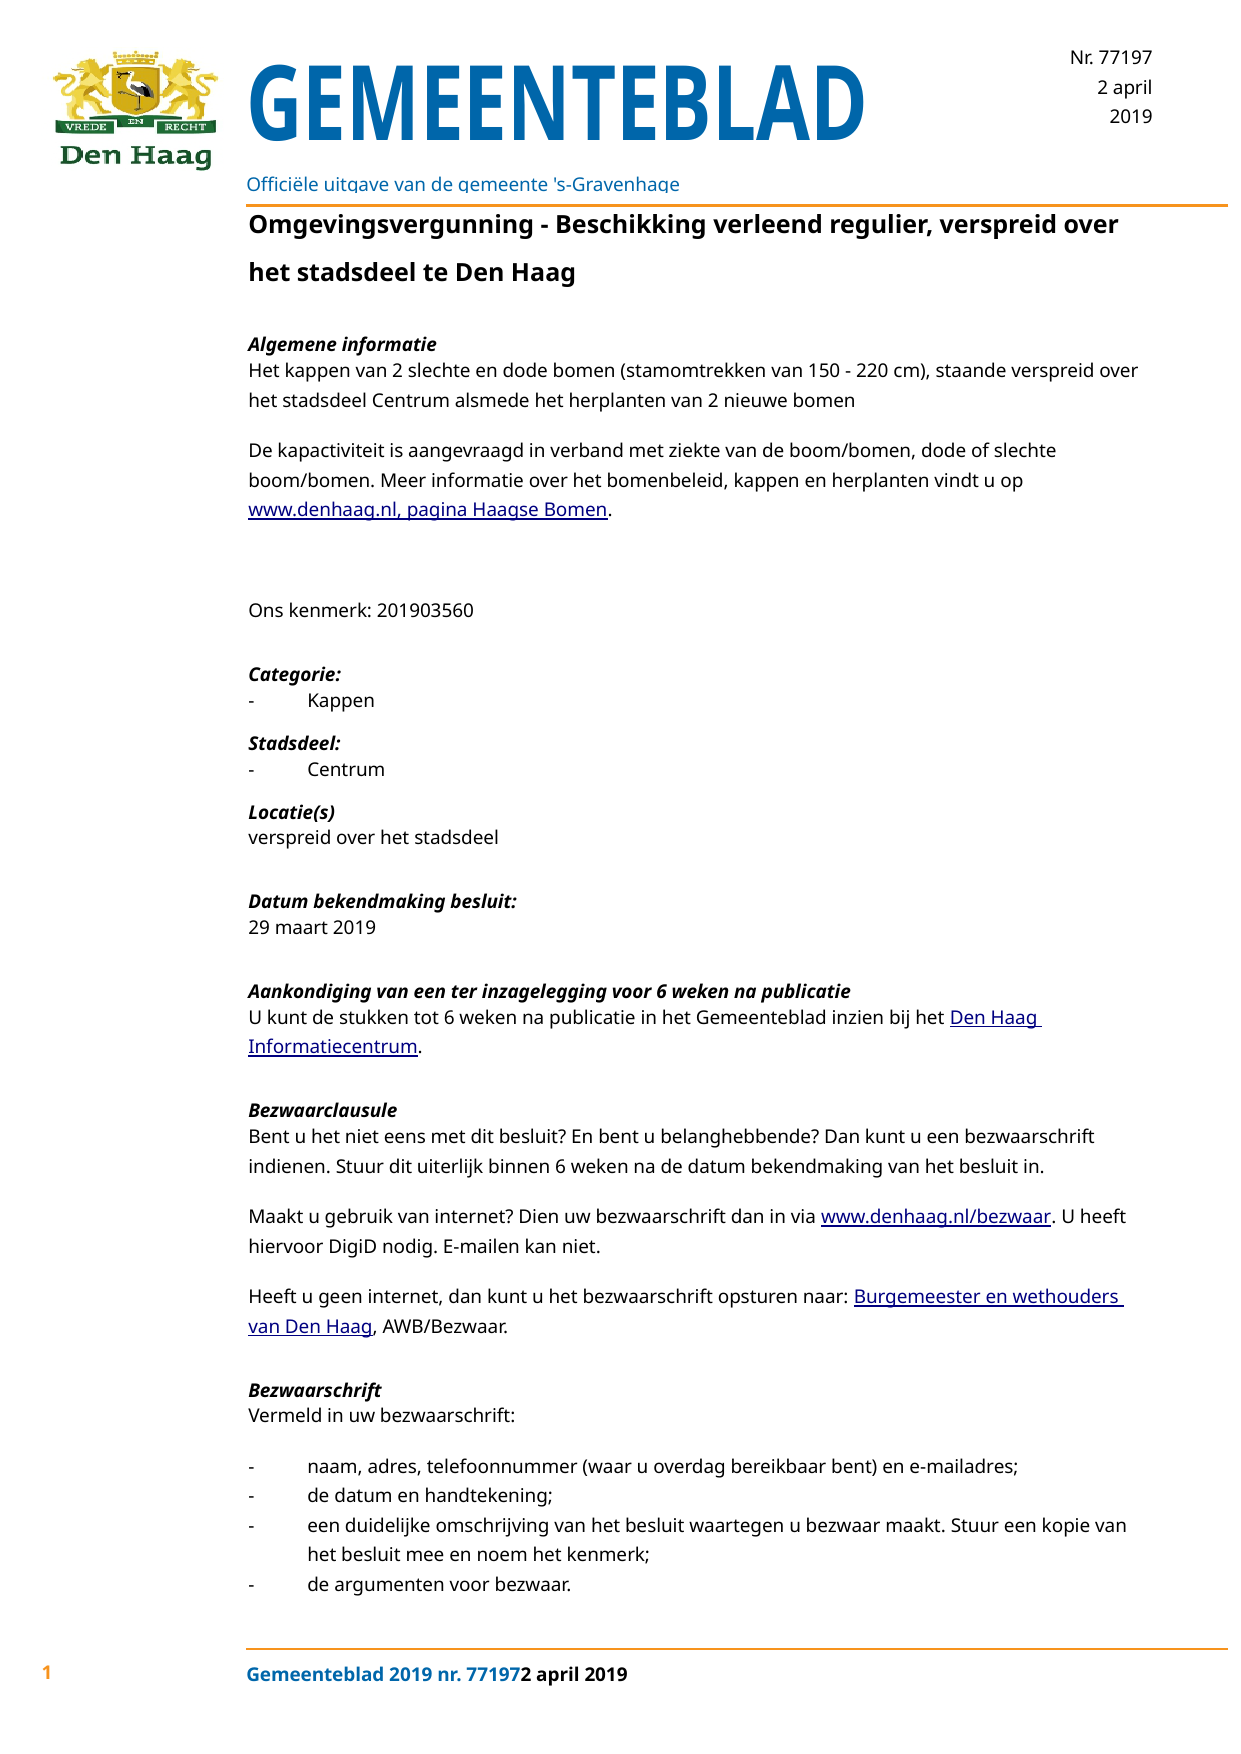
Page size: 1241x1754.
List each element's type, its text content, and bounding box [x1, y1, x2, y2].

text Stadsdeel: [248, 730, 1152, 756]
text Bent u het niet eens met dit besluit? En bent u belanghebbende? Dan kunt u een bezwaarschrift indienen. Stuur dit uiterlijk binnen 6 weken na de datum bekendmaking van het besluit in. [248, 1123, 1152, 1178]
text Aankondiging van een ter inzagelegging voor 6 weken na publicatie [248, 978, 1152, 1004]
text Locatie(s) [248, 799, 1152, 824]
text Maakt u gebruik van internet? Dien uw bezwaarschrift dan in via www.denhaag.nl/bezwaar. U heeft hiervoor DigiD nodig. E-mailen kan niet. [248, 1203, 1152, 1258]
list een duidelijke omschrijving van het besluit waartegen u bezwaar maakt. Stuur een kopie van het besluit mee en noem het kenmerk; [248, 1512, 1152, 1567]
text Vermeld in uw bezwaarschrift: [248, 1402, 1152, 1428]
text Bezwaarclausule [248, 1097, 1152, 1123]
list de argumenten voor bezwaar. [248, 1571, 1152, 1597]
text De kapactiviteit is aangevraagd in verband met ziekte van de boom/bomen, dode of slechte boom/bomen. Meer informatie over het bomenbeleid, kappen en herplanten vindt u op www.denhaag.nl, pagina Haagse Bomen. [248, 437, 1152, 522]
text Datum bekendmaking besluit: [248, 888, 1152, 914]
text Het kappen van 2 slechte en dode bomen (stamomtrekken van 150 - 220 cm), staande verspreid over het stadsdeel Centrum alsmede het herplanten van 2 nieuwe bomen [248, 357, 1152, 412]
list Centrum [248, 756, 1152, 781]
text Ons kenmerk: 201903560 [248, 597, 1152, 623]
text 29 maart 2019 [248, 914, 1152, 940]
list naam, adres, telefoonnummer (waar u overdag bereikbaar bent) en e-mailadres; [248, 1453, 1152, 1479]
text verspreid over het stadsdeel [248, 824, 1152, 850]
text Bezwaarschrift [248, 1377, 1152, 1402]
text Omgevingsvergunning - Beschikking verleend regulier, verspreid over het stadsdeel te Den Haag [248, 207, 1152, 288]
text Algemene informatie [248, 331, 1152, 357]
list de datum en handtekening; [248, 1482, 1152, 1508]
picture [41, 47, 231, 172]
text U kunt de stukken tot 6 weken na publicatie in het Gemeenteblad inzien bij het Den Haag Informatiecentrum. [248, 1004, 1152, 1059]
list Kappen [248, 687, 1152, 713]
text Heeft u geen internet, dan kunt u het bezwaarschrift opsturen naar: Burgemeester en wethouders van Den Haag, AWB/Bezwaar. [248, 1283, 1152, 1338]
text Categorie: [248, 661, 1152, 687]
